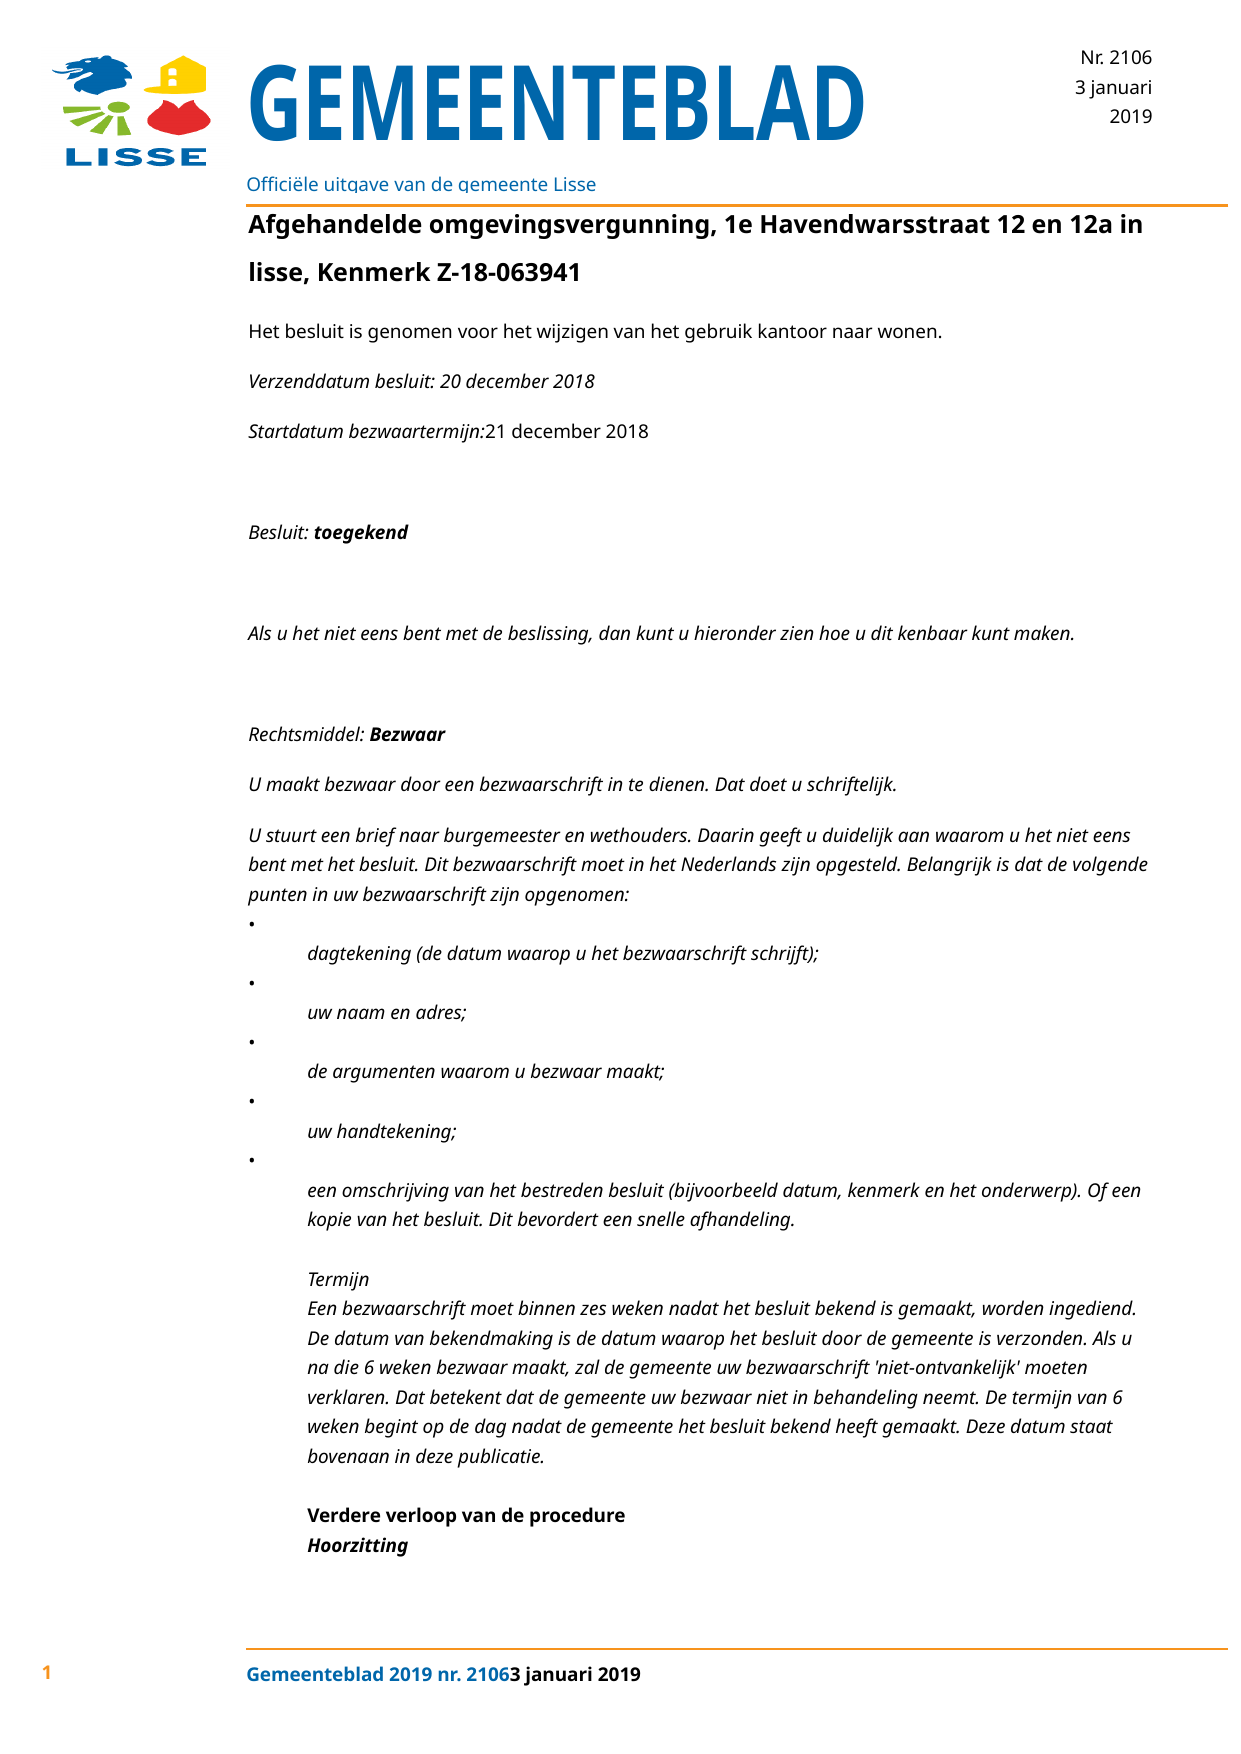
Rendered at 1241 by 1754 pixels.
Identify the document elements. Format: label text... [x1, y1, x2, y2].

text U stuurt een brief naar burgemeester en wethouders. Daarin geeft u duidelijk aan waarom u het niet eens bent met het besluit. Dit bezwaarschrift moet in het Nederlands zijn opgesteld. Belangrijk is dat de volgende punten in uw bezwaarschrift zijn opgenomen: [248, 822, 1152, 907]
list Termijn [248, 1266, 1152, 1292]
text Als u het niet eens bent met de beslissing, dan kunt u hieronder zien hoe u dit kenbaar kunt maken. [248, 620, 1152, 646]
list de argumenten waarom u bezwaar maakt; [248, 1059, 1152, 1084]
text Verzenddatum besluit: 20 december 2018 [248, 368, 1152, 394]
list Een bezwaarschrift moet binnen zes weken nadat het besluit bekend is gemaakt, worden ingediend. De datum van bekendmaking is de datum waarop het besluit door de gemeente is verzonden. Als u na die 6 weken bezwaar maakt, zal de gemeente uw bezwaarschrift 'niet-ontvankelijk' moeten verklaren. Dat betekent dat de gemeente uw bezwaar niet in behandeling neemt. De termijn van 6 weken begint op de dag nadat de gemeente het besluit bekend heeft gemaakt. Deze datum staat bovenaan in deze publicatie. [248, 1295, 1152, 1469]
text Startdatum bezwaartermijn:21 december 2018 [248, 419, 1152, 444]
text Besluit: toegekend [248, 519, 1152, 545]
list uw handtekening; [248, 1118, 1152, 1144]
text Het besluit is genomen voor het wijzigen van het gebruik kantoor naar wonen. [248, 318, 1152, 344]
list Hoorzitting [248, 1532, 1152, 1558]
list Verdere verloop van de procedure [248, 1502, 1152, 1528]
list een omschrijving van het bestreden besluit (bijvoorbeeld datum, kenmerk en het onderwerp). Of een kopie van het besluit. Dit bevordert een snelle afhandeling. [248, 1177, 1152, 1232]
text U maakt bezwaar door een bezwaarschrift in te dienen. Dat doet u schriftelijk. [248, 772, 1152, 797]
text Afgehandelde omgevingsvergunning, 1e Havendwarsstraat 12 en 12a in lisse, Kenmerk Z-18-063941 [248, 207, 1152, 288]
list uw naam en adres; [248, 999, 1152, 1025]
text Rechtsmiddel: Bezwaar [248, 721, 1152, 747]
list dagtekening (de datum waarop u het bezwaarschrift schrijft); [248, 940, 1152, 966]
picture [41, 47, 231, 172]
